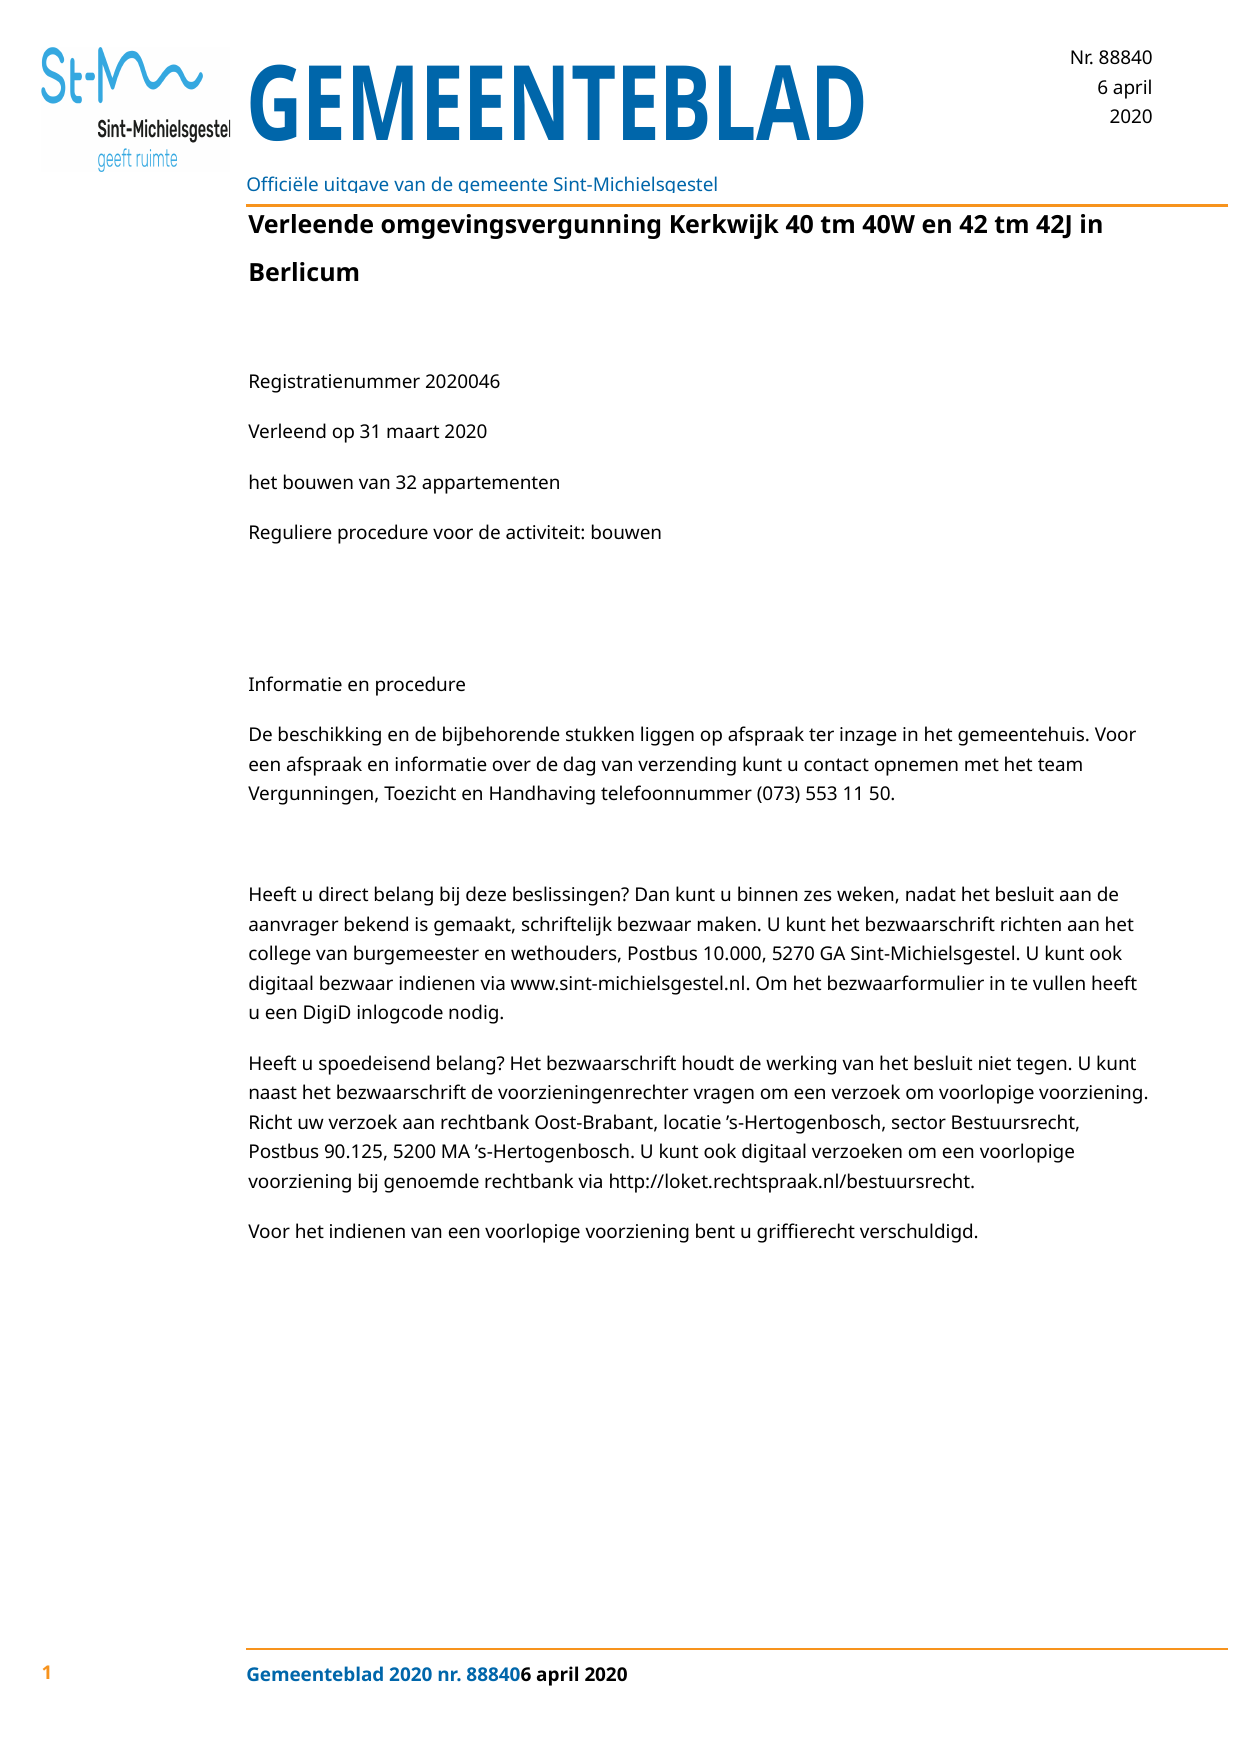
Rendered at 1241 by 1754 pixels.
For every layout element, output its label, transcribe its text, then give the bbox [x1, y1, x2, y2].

text Voor het indienen van een voorlopige voorziening bent u griffierecht verschuldigd. [248, 1219, 1152, 1244]
text Reguliere procedure voor de activiteit: bouwen [248, 519, 1152, 545]
text Heeft u direct belang bij deze beslissingen? Dan kunt u binnen zes weken, nadat het besluit aan de aanvrager bekend is gemaakt, schriftelijk bezwaar maken. U kunt het bezwaarschrift richten aan het college van burgemeester en wethouders, Postbus 10.000, 5270 GA Sint-Michielsgestel. U kunt ook digitaal bezwaar indienen via www.sint-michielsgestel.nl. Om het bezwaarformulier in te vullen heeft u een DigiD inlogcode nodig. [248, 881, 1152, 1025]
text het bouwen van 32 appartementen [248, 469, 1152, 495]
text Registratienummer 2020046 [248, 368, 1152, 394]
text De beschikking en de bijbehorende stukken liggen op afspraak ter inzage in het gemeentehuis. Voor een afspraak en informatie over de dag van verzending kunt u contact opnemen met het team Vergunningen, Toezicht en Handhaving telefoonnummer (073) 553 11 50. [248, 721, 1152, 806]
text Heeft u spoedeisend belang? Het bezwaarschrift houdt de werking van het besluit niet tegen. U kunt naast het bezwaarschrift de voorzieningenrechter vragen om een verzoek om voorlopige voorziening. Richt uw verzoek aan rechtbank Oost-Brabant, locatie ’s-Hertogenbosch, sector Bestuursrecht, Postbus 90.125, 5200 MA ’s-Hertogenbosch. U kunt ook digitaal verzoeken om een voorlopige voorziening bij genoemde rechtbank via http://loket.rechtspraak.nl/bestuursrecht. [248, 1050, 1152, 1194]
text Verleende omgevingsvergunning Kerkwijk 40 tm 40W en 42 tm 42J in Berlicum [248, 207, 1152, 288]
text Informatie en procedure [248, 671, 1152, 697]
text Verleend op 31 maart 2020 [248, 419, 1152, 444]
picture [41, 47, 231, 172]
